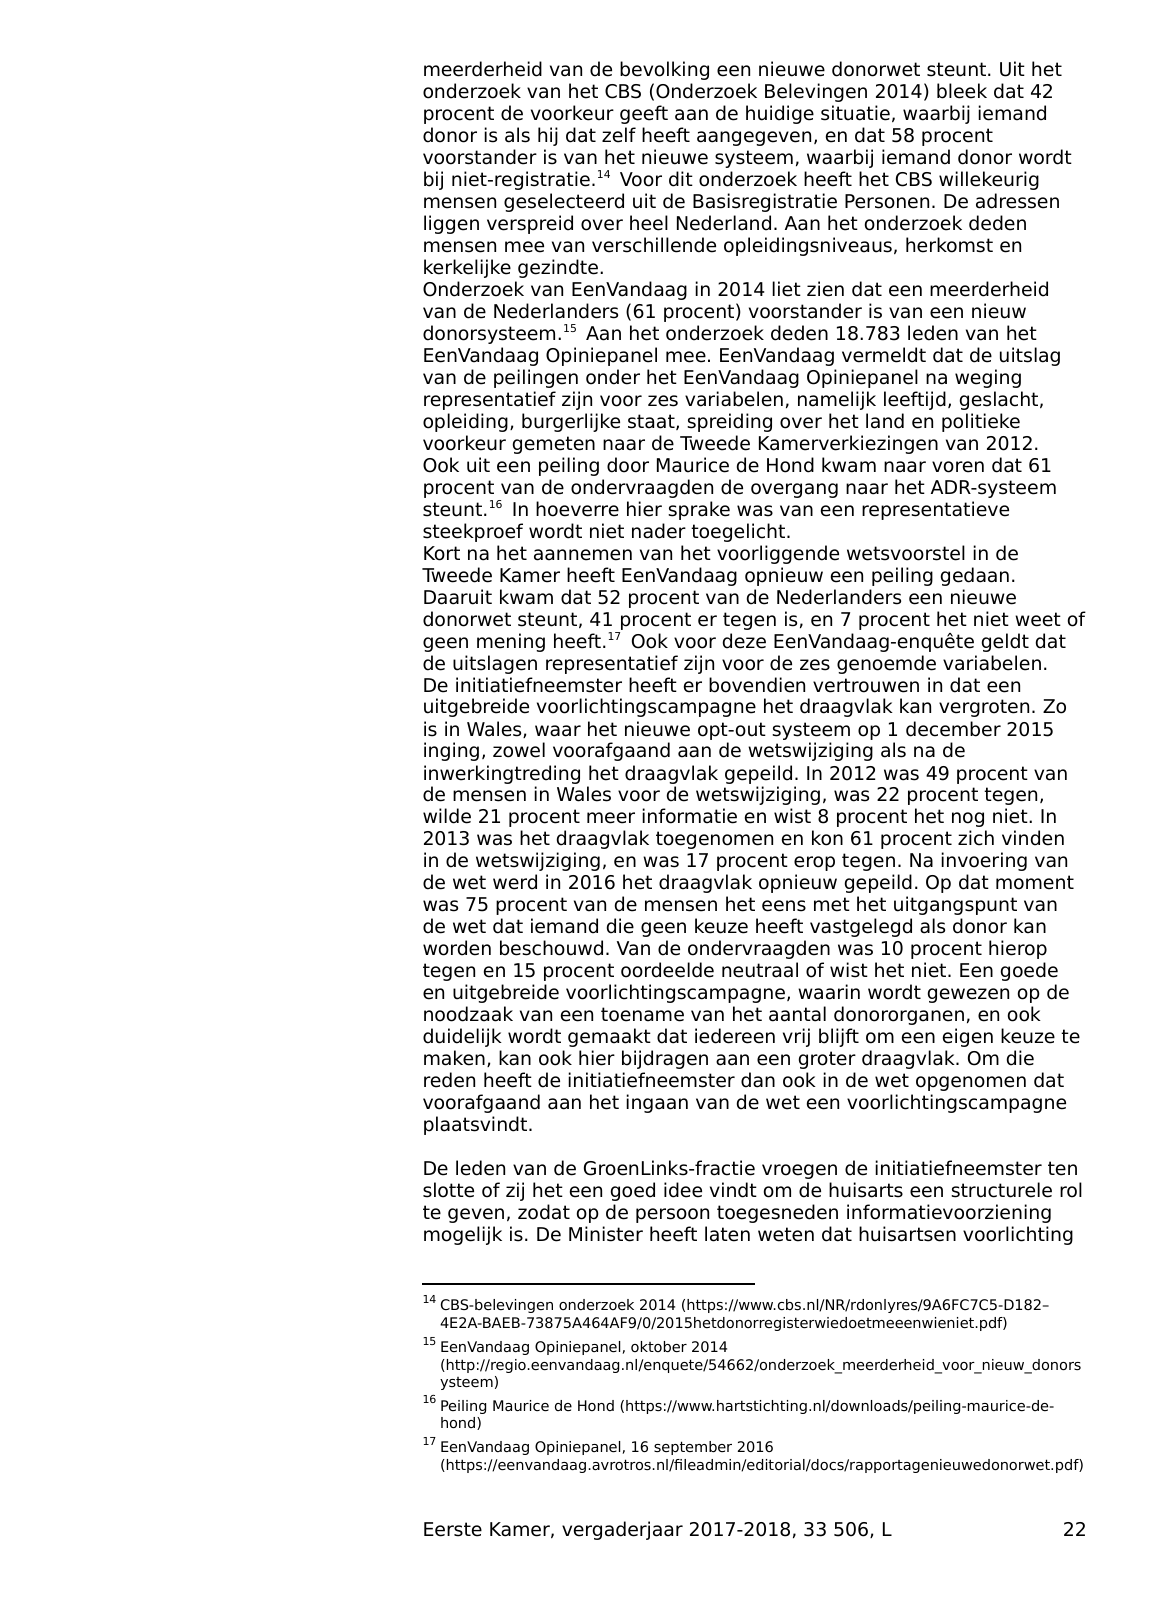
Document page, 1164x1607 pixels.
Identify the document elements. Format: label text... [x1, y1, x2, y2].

text meerderheid van de bevolking een nieuwe donorwet steunt. Uit het onderzoek van het CBS (Onderzoek Belevingen 2014) bleek dat 42 procent de voorkeur geeft aan de huidige situatie, waarbij iemand donor is als hij dat zelf heeft aangegeven, en dat 58 procent voorstander is van het nieuwe systeem, waarbij iemand donor wordt bij niet-registratie. Voor dit onderzoek heeft het CBS willekeurig mensen geselecteerd uit de Basisregistratie Personen. De adressen liggen verspreid over heel Nederland. Aan het onderzoek deden mensen mee van verschillende opleidingsniveaus, herkomst en kerkelijke gezindte. [422, 59, 1087, 279]
text EenVandaag Opiniepanel, oktober 2014 (http://regio.eenvandaag.nl/enquete/54662/onderzoek_meerderheid_voor_nieuw_donorsysteem) [422, 1335, 1087, 1391]
text Onderzoek van EenVandaag in 2014 liet zien dat een meerderheid van de Nederlanders (61 procent) voorstander is van een nieuw donorsysteem. Aan het onderzoek deden 18.783 leden van het EenVandaag Opiniepanel mee. EenVandaag vermeldt dat de uitslag van de peilingen onder het EenVandaag Opiniepanel na weging representatief zijn voor zes variabelen, namelijk leeftijd, geslacht, opleiding, burgerlijke staat, spreiding over het land en politieke voorkeur gemeten naar de Tweede Kamerverkiezingen van 2012. [422, 279, 1087, 455]
text Ook uit een peiling door Maurice de Hond kwam naar voren dat 61 procent van de ondervraagden de overgang naar het ADR-systeem steunt. In hoeverre hier sprake was van een representatieve steekproef wordt niet nader toegelicht. [422, 455, 1087, 543]
text Kort na het aannemen van het voorliggende wetsvoorstel in de Tweede Kamer heeft EenVandaag opnieuw een peiling gedaan. Daaruit kwam dat 52 procent van de Nederlanders een nieuwe donorwet steunt, 41 procent er tegen is, en 7 procent het niet weet of geen mening heeft. Ook voor deze EenVandaag-enquête geldt dat de uitslagen representatief zijn voor de zes genoemde variabelen. [422, 543, 1087, 674]
text Peiling Maurice de Hond (https://www.hartstichting.nl/downloads/peiling-maurice-de-hond) [422, 1393, 1087, 1432]
text De initiatiefneemster heeft er bovendien vertrouwen in dat een uitgebreide voorlichtingscampagne het draagvlak kan vergroten. Zo is in Wales, waar het nieuwe opt-out systeem op 1 december 2015 inging, zowel voorafgaand aan de wetswijziging als na de inwerkingtreding het draagvlak gepeild. In 2012 was 49 procent van de mensen in Wales voor de wetswijziging, was 22 procent tegen, wilde 21 procent meer informatie en wist 8 procent het nog niet. In 2013 was het draagvlak toegenomen en kon 61 procent zich vinden in de wetswijziging, en was 17 procent erop tegen. Na invoering van de wet werd in 2016 het draagvlak opnieuw gepeild. Op dat moment was 75 procent van de mensen het eens met het uitgangspunt van de wet dat iemand die geen keuze heeft vastgelegd als donor kan worden beschouwd. Van de ondervraagden was 10 procent hierop tegen en 15 procent oordeelde neutraal of wist het niet. Een goede en uitgebreide voorlichtingscampagne, waarin wordt gewezen op de noodzaak van een toename van het aantal donororganen, en ook duidelijk wordt gemaakt dat iedereen vrij blijft om een eigen keuze te maken, kan ook hier bijdragen aan een groter draagvlak. Om die reden heeft de initiatiefneemster dan ook in de wet opgenomen dat voorafgaand aan het ingaan van de wet een voorlichtingscampagne plaatsvindt. [422, 674, 1087, 1136]
text De leden van de GroenLinks-fractie vroegen de initiatiefneemster ten slotte of zij het een goed idee vindt om de huisarts een structurele rol te geven, zodat op de persoon toegesneden informatievoorziening mogelijk is. De Minister heeft laten weten dat huisartsen voorlichting [422, 1158, 1087, 1246]
text EenVandaag Opiniepanel, 16 september 2016 (https://eenvandaag.avrotros.nl/fileadmin/editorial/docs/rapportagenieuwedonorwet.pdf) [422, 1435, 1087, 1474]
text CBS-belevingen onderzoek 2014 (https://www.cbs.nl/NR/rdonlyres/9A6FC7C5-D182–4E2A-BAEB-73875A464AF9/0/2015hetdonorregisterwiedoetmeeenwieniet.pdf) [422, 1293, 1087, 1332]
